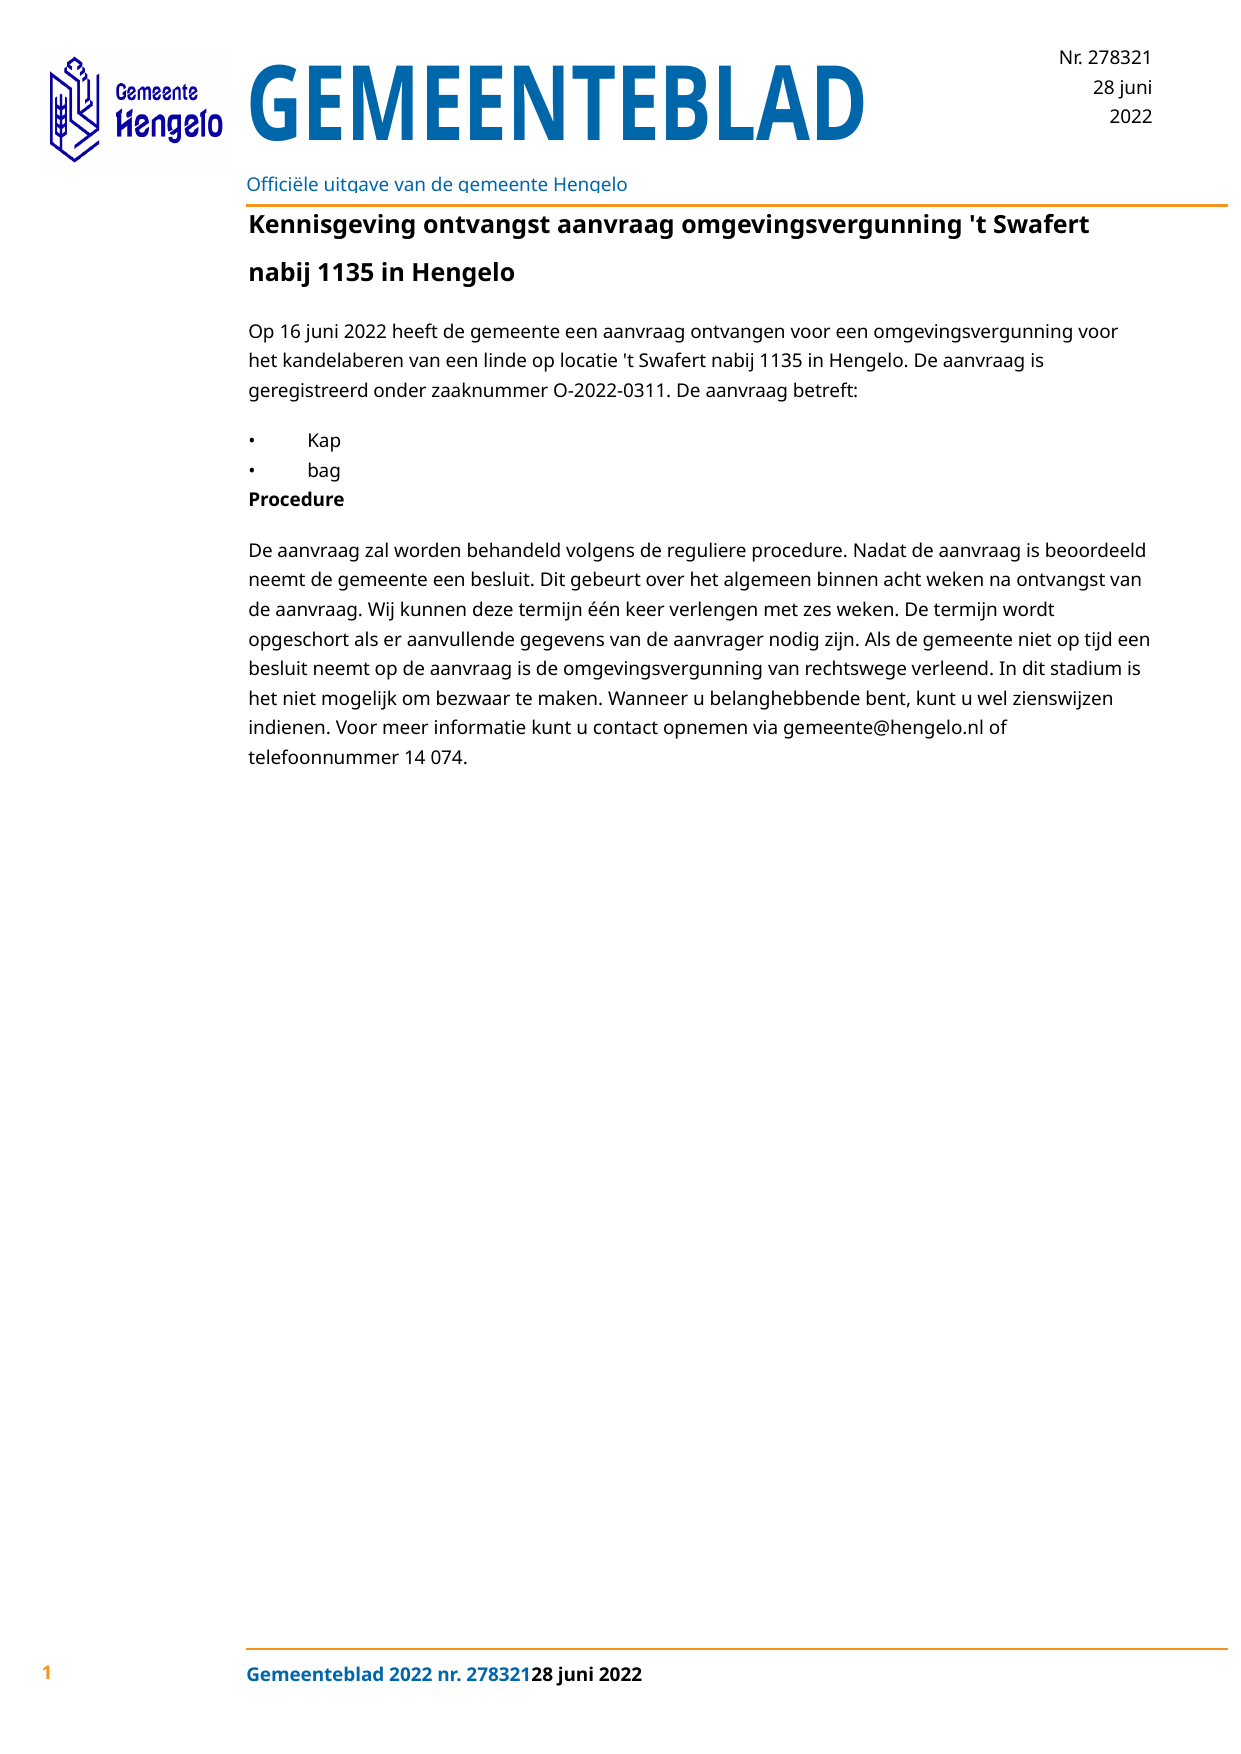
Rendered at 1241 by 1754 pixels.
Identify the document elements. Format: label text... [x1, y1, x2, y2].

text Op 16 juni 2022 heeft de gemeente een aanvraag ontvangen voor een omgevingsvergunning voor het kandelaberen van een linde op locatie 't Swafert nabij 1135 in Hengelo. De aanvraag is geregistreerd onder zaaknummer O-2022-0311. De aanvraag betreft: [248, 318, 1152, 403]
picture [41, 47, 231, 172]
text Kennisgeving ontvangst aanvraag omgevingsvergunning 't Swafert nabij 1135 in Hengelo [248, 207, 1152, 288]
text De aanvraag zal worden behandeld volgens de reguliere procedure. Nadat de aanvraag is beoordeeld neemt de gemeente een besluit. Dit gebeurt over het algemeen binnen acht weken na ontvangst van de aanvraag. Wij kunnen deze termijn één keer verlengen met zes weken. De termijn wordt opgeschort als er aanvullende gegevens van de aanvrager nodig zijn. Als de gemeente niet op tijd een besluit neemt op de aanvraag is de omgevingsvergunning van rechtswege verleend. In dit stadium is het niet mogelijk om bezwaar te maken. Wanneer u belanghebbende bent, kunt u wel zienswijzen indienen. Voor meer informatie kunt u contact opnemen via gemeente@hengelo.nl of telefoonnummer 14 074. [248, 537, 1152, 770]
text Procedure [248, 487, 1152, 512]
list Kap [248, 427, 1152, 453]
list bag [248, 457, 1152, 483]
